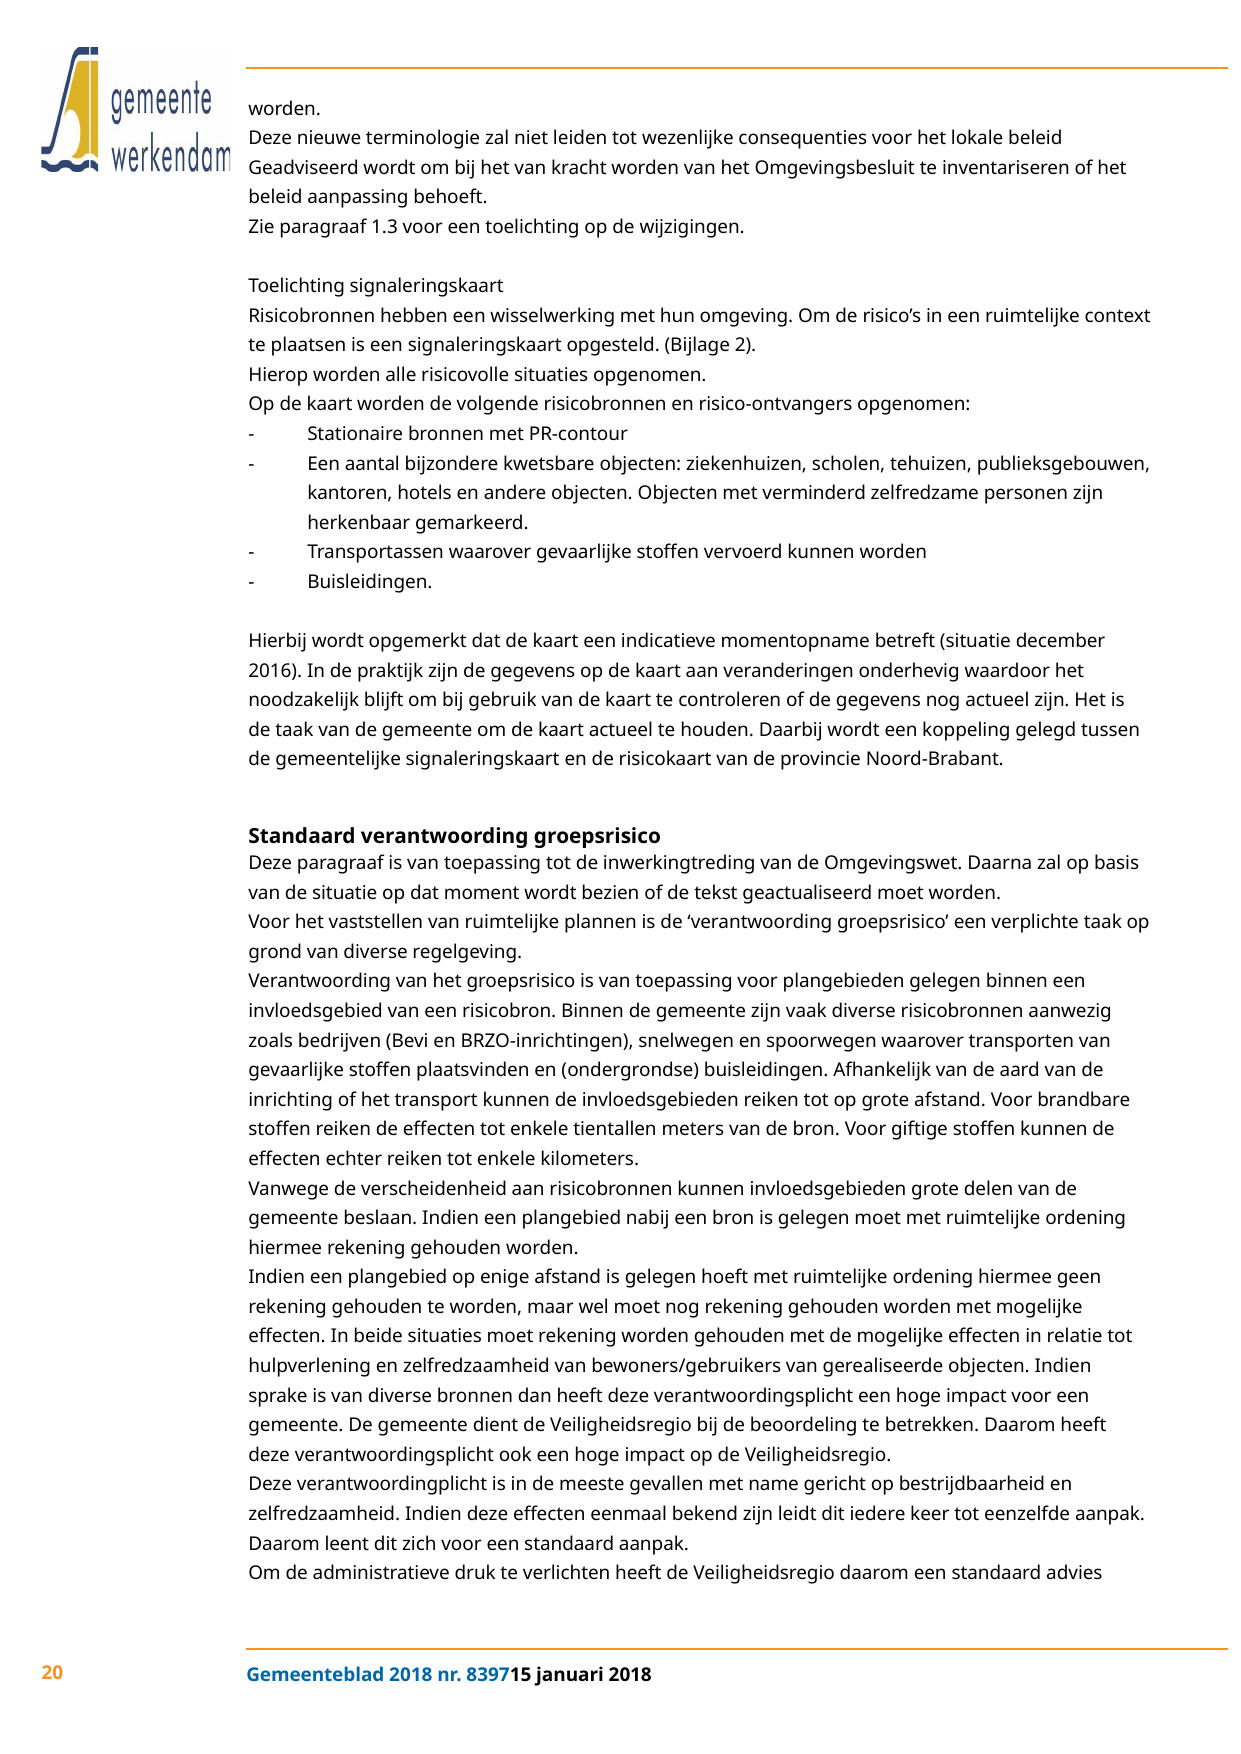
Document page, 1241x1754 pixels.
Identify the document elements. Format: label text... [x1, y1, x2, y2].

text Op de kaart worden de volgende risicobronnen en risico-ontvangers opgenomen: [248, 391, 1152, 416]
text Zie paragraaf 1.3 voor een toelichting op de wijzigingen. [248, 213, 1152, 239]
text Geadviseerd wordt om bij het van kracht worden van het Omgevingsbesluit te inventariseren of het beleid aanpassing behoeft. [248, 154, 1152, 209]
text Verantwoording van het groepsrisico is van toepassing voor plangebieden gelegen binnen een invloedsgebied van een risicobron. Binnen de gemeente zijn vaak diverse risicobronnen aanwezig zoals bedrijven (Bevi en BRZO-inrichtingen), snelwegen en spoorwegen waarover transporten van gevaarlijke stoffen plaatsvinden en (ondergrondse) buisleidingen. Afhankelijk van de aard van de inrichting of het transport kunnen de invloedsgebieden reiken tot op grote afstand. Voor brandbare stoffen reiken de effecten tot enkele tientallen meters van de bron. Voor giftige stoffen kunnen de effecten echter reiken tot enkele kilometers. [248, 968, 1152, 1171]
text Voor het vaststellen van ruimtelijke plannen is de ‘verantwoording groepsrisico’ een verplichte taak op grond van diverse regelgeving. [248, 908, 1152, 964]
text Om de administratieve druk te verlichten heeft de Veiligheidsregio daarom een standaard advies [248, 1559, 1152, 1585]
text Deze nieuwe terminologie zal niet leiden tot wezenlijke consequenties voor het lokale beleid [248, 124, 1152, 150]
text Risicobronnen hebben een wisselwerking met hun omgeving. Om de risico’s in een ruimtelijke context te plaatsen is een signaleringskaart opgesteld. (Bijlage 2). [248, 302, 1152, 357]
picture [41, 47, 231, 172]
list Een aantal bijzondere kwetsbare objecten: ziekenhuizen, scholen, tehuizen, publieksgebouwen, kantoren, hotels en andere objecten. Objecten met verminderd zelfredzame personen zijn herkenbaar gemarkeerd. [248, 450, 1152, 535]
text Vanwege de verscheidenheid aan risicobronnen kunnen invloedsgebieden grote delen van de gemeente beslaan. Indien een plangebied nabij een bron is gelegen moet met ruimtelijke ordening hiermee rekening gehouden worden. [248, 1175, 1152, 1259]
list Stationaire bronnen met PR-contour [248, 420, 1152, 446]
text Indien een plangebied op enige afstand is gelegen hoeft met ruimtelijke ordening hiermee geen rekening gehouden te worden, maar wel moet nog rekening gehouden worden met mogelijke effecten. In beide situaties moet rekening worden gehouden met de mogelijke effecten in relatie tot hulpverlening en zelfredzaamheid van bewoners/gebruikers van gerealiseerde objecten. Indien sprake is van diverse bronnen dan heeft deze verantwoordingsplicht een hoge impact voor een gemeente. De gemeente dient de Veiligheidsregio bij de beoordeling te betrekken. Daarom heeft deze verantwoordingsplicht ook een hoge impact op de Veiligheidsregio. [248, 1263, 1152, 1467]
text Deze verantwoordingplicht is in de meeste gevallen met name gericht op bestrijdbaarheid en zelfredzaamheid. Indien deze effecten eenmaal bekend zijn leidt dit iedere keer tot eenzelfde aanpak. Daarom leent dit zich voor een standaard aanpak. [248, 1471, 1152, 1555]
list Buisleidingen. [248, 568, 1152, 594]
text worden. [248, 95, 1152, 121]
text Standaard verantwoording groepsrisico [248, 821, 1152, 849]
text Toelichting signaleringskaart [248, 272, 1152, 298]
text Deze paragraaf is van toepassing tot de inwerkingtreding van de Omgevingswet. Daarna zal op basis van de situatie op dat moment wordt bezien of de tekst geactualiseerd moet worden. [248, 849, 1152, 904]
text Hierbij wordt opgemerkt dat de kaart een indicatieve momentopname betreft (situatie december 2016). In de praktijk zijn de gegevens op de kaart aan veranderingen onderhevig waardoor het noodzakelijk blijft om bij gebruik van de kaart te controleren of de gegevens nog actueel zijn. Het is de taak van de gemeente om de kaart actueel te houden. Daarbij wordt een koppeling gelegd tussen de gemeentelijke signaleringskaart en de risicokaart van de provincie Noord-Brabant. [248, 627, 1152, 771]
list Transportassen waarover gevaarlijke stoffen vervoerd kunnen worden [248, 538, 1152, 564]
text Hierop worden alle risicovolle situaties opgenomen. [248, 361, 1152, 387]
